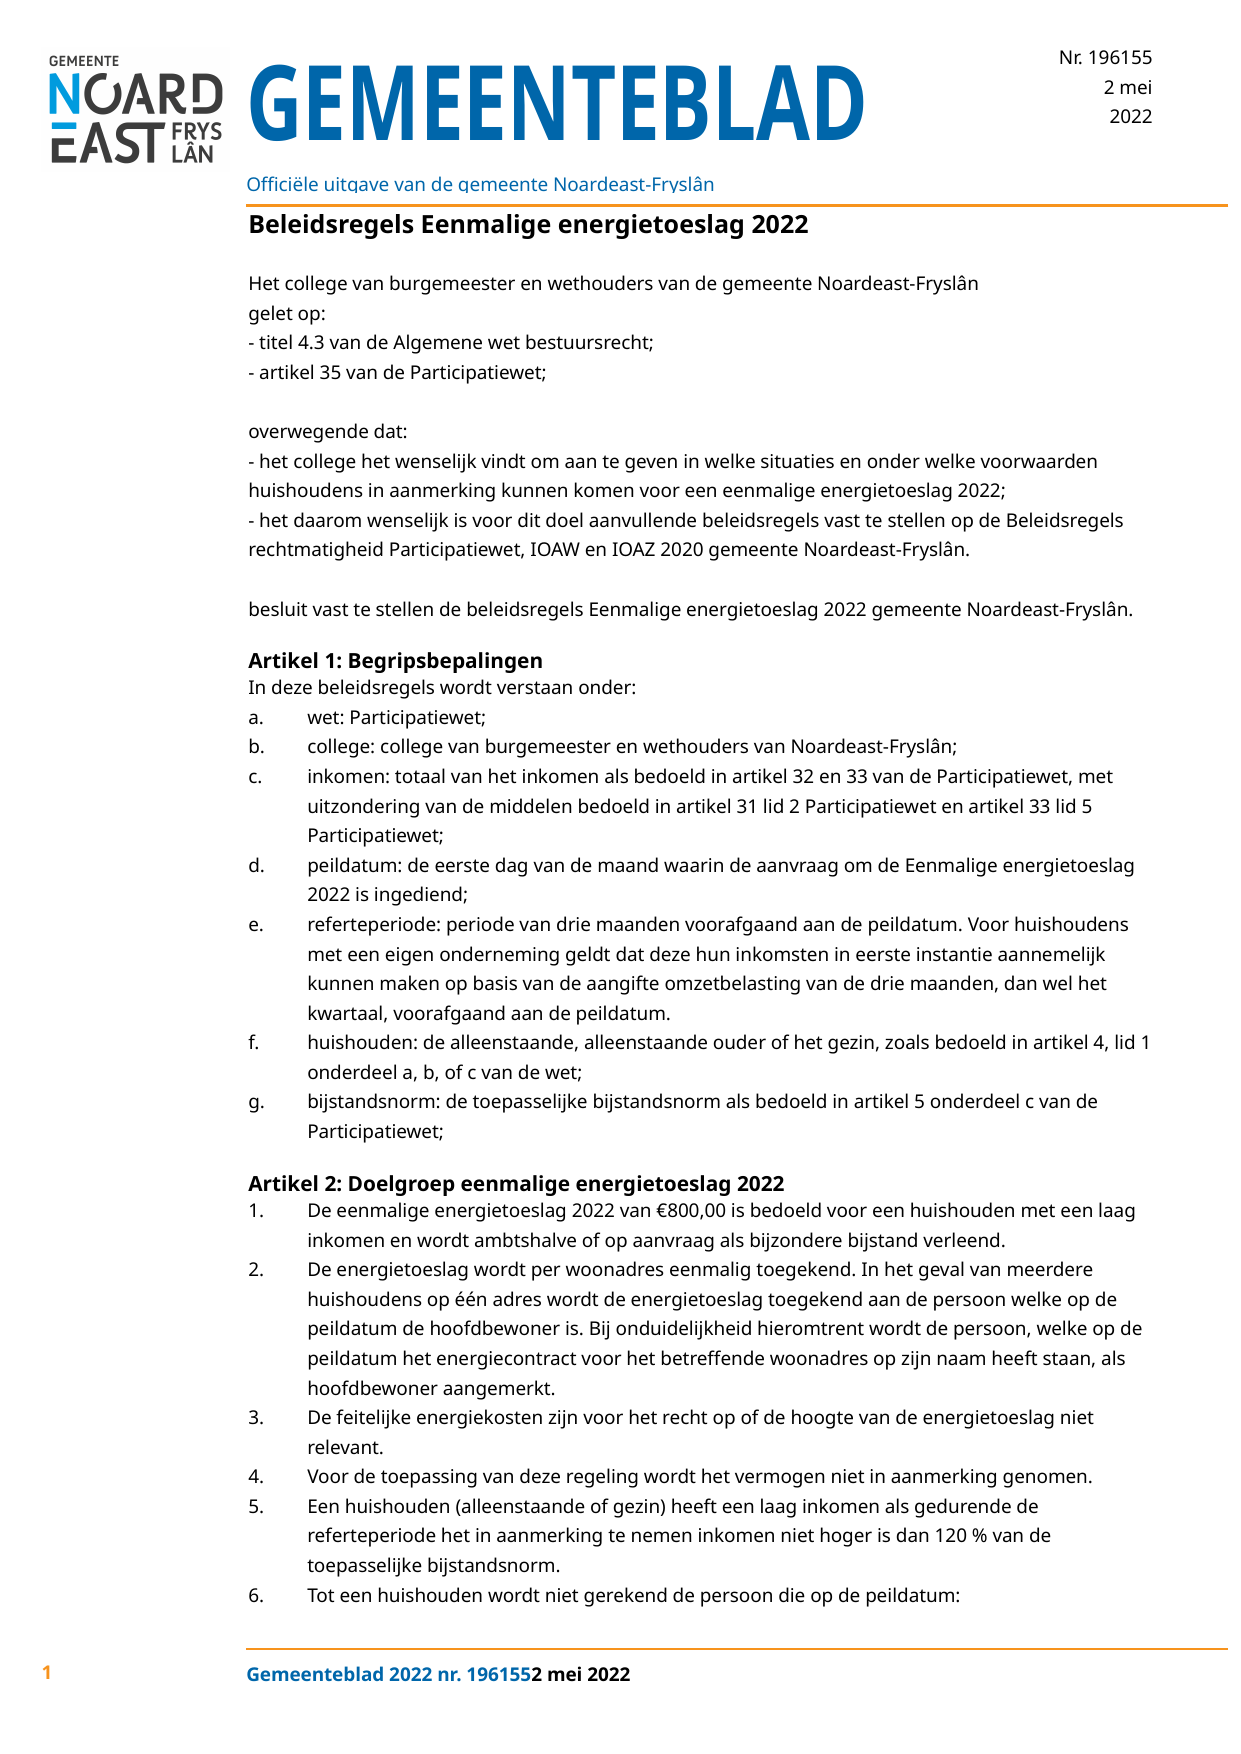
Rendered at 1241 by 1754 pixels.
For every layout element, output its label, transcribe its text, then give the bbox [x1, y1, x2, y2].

list Een huishouden (alleenstaande of gezin) heeft een laag inkomen als gedurende de referteperiode het in aanmerking te nemen inkomen niet hoger is dan 120 % van de toepasselijke bijstandsnorm. [248, 1493, 1152, 1578]
text Artikel 1: Begripsbepalingen [248, 646, 1152, 674]
text - titel 4.3 van de Algemene wet bestuursrecht; [248, 329, 1152, 355]
text Beleidsregels Eenmalige energietoeslag 2022 [248, 207, 1152, 241]
text gelet op: [248, 300, 1152, 326]
text - het college het wenselijk vindt om aan te geven in welke situaties en onder welke voorwaarden huishoudens in aanmerking kunnen komen voor een eenmalige energietoeslag 2022; [248, 448, 1152, 503]
text In deze beleidsregels wordt verstaan onder: [248, 674, 1152, 700]
text Artikel 2: Doelgroep eenmalige energietoeslag 2022 [248, 1169, 1152, 1197]
text - artikel 35 van de Participatiewet; [248, 359, 1152, 385]
list Voor de toepassing van deze regeling wordt het vermogen niet in aanmerking genomen. [248, 1463, 1152, 1489]
text besluit vast te stellen de beleidsregels Eenmalige energietoeslag 2022 gemeente Noardeast-Fryslân. [248, 596, 1152, 621]
list college: college van burgemeester en wethouders van Noardeast-Fryslân; [248, 734, 1152, 759]
list peildatum: de eerste dag van de maand waarin de aanvraag om de Eenmalige energietoeslag 2022 is ingediend; [248, 852, 1152, 907]
text - het daarom wenselijk is voor dit doel aanvullende beleidsregels vast te stellen op de Beleidsregels rechtmatigheid Participatiewet, IOAW en IOAZ 2020 gemeente Noardeast-Fryslân. [248, 507, 1152, 562]
list referteperiode: periode van drie maanden voorafgaand aan de peildatum. Voor huishoudens met een eigen onderneming geldt dat deze hun inkomsten in eerste instantie aannemelijk kunnen maken op basis van de aangifte omzetbelasting van de drie maanden, dan wel het kwartaal, voorafgaand aan de peildatum. [248, 911, 1152, 1026]
list bijstandsnorm: de toepasselijke bijstandsnorm als bedoeld in artikel 5 onderdeel c van de Participatiewet; [248, 1089, 1152, 1144]
list De feitelijke energiekosten zijn voor het recht op of de hoogte van de energietoeslag niet relevant. [248, 1404, 1152, 1459]
picture [41, 47, 231, 172]
text overwegende dat: [248, 418, 1152, 444]
list inkomen: totaal van het inkomen als bedoeld in artikel 32 en 33 van de Participatiewet, met uitzondering van de middelen bedoeld in artikel 31 lid 2 Participatiewet en artikel 33 lid 5 Participatiewet; [248, 763, 1152, 848]
list wet: Participatiewet; [248, 704, 1152, 730]
list De eenmalige energietoeslag 2022 van €800,00 is bedoeld voor een huishouden met een laag inkomen en wordt ambtshalve of op aanvraag als bijzondere bijstand verleend. [248, 1197, 1152, 1252]
list De energietoeslag wordt per woonadres eenmalig toegekend. In het geval van meerdere huishoudens op één adres wordt de energietoeslag toegekend aan de persoon welke op de peildatum de hoofdbewoner is. Bij onduidelijkheid hieromtrent wordt de persoon, welke op de peildatum het energiecontract voor het betreffende woonadres op zijn naam heeft staan, als hoofdbewoner aangemerkt. [248, 1256, 1152, 1400]
list huishouden: de alleenstaande, alleenstaande ouder of het gezin, zoals bedoeld in artikel 4, lid 1 onderdeel a, b, of c van de wet; [248, 1029, 1152, 1085]
text Het college van burgemeester en wethouders van de gemeente Noardeast-Fryslân [248, 270, 1152, 296]
list Tot een huishouden wordt niet gerekend de persoon die op de peildatum: [248, 1582, 1152, 1607]
